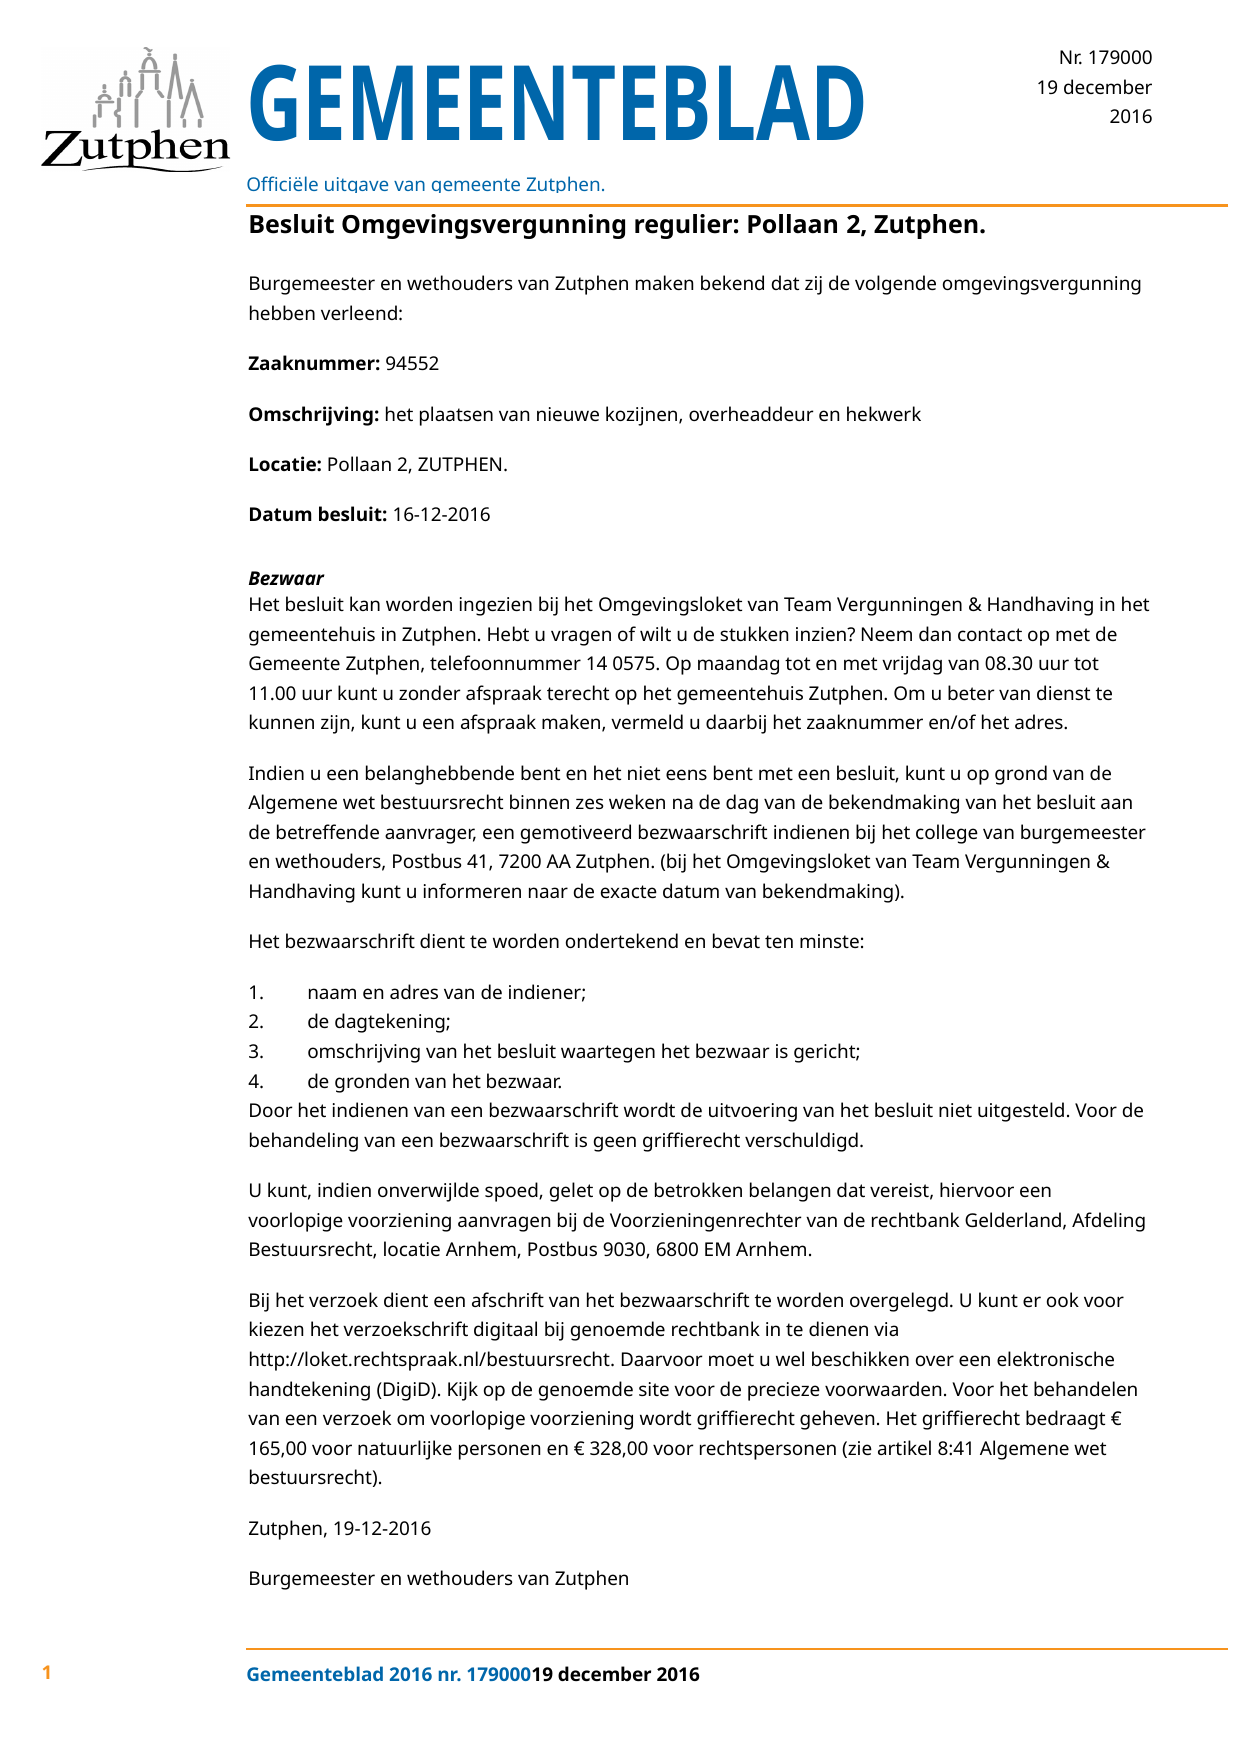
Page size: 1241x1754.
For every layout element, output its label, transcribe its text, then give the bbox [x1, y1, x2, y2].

text Locatie: Pollaan 2, ZUTPHEN. [248, 451, 1152, 477]
text Burgemeester en wethouders van Zutphen maken bekend dat zij de volgende omgevingsvergunning hebben verleend: [248, 270, 1152, 326]
list de dagtekening; [248, 1009, 1152, 1034]
text Bij het verzoek dient een afschrift van het bezwaarschrift te worden overgelegd. U kunt er ook voor kiezen het verzoekschrift digitaal bij genoemde rechtbank in te dienen via http://loket.rechtspraak.nl/bestuursrecht. Daarvoor moet u wel beschikken over een elektronische handtekening (DigiD). Kijk op de genoemde site voor de precieze voorwaarden. Voor het behandelen van een verzoek om voorlopige voorziening wordt griffierecht geheven. Het griffierecht bedraagt € 165,00 voor natuurlijke personen en € 328,00 voor rechtspersonen (zie artikel 8:41 Algemene wet bestuursrecht). [248, 1287, 1152, 1490]
list de gronden van het bezwaar. [248, 1068, 1152, 1094]
text U kunt, indien onverwijlde spoed, gelet op de betrokken belangen dat vereist, hiervoor een voorlopige voorziening aanvragen bij de Voorzieningenrechter van de rechtbank Gelderland, Afdeling Bestuursrecht, locatie Arnhem, Postbus 9030, 6800 EM Arnhem. [248, 1177, 1152, 1262]
text Bezwaar [248, 566, 1152, 591]
text Besluit Omgevingsvergunning regulier: Pollaan 2, Zutphen. [248, 207, 1152, 241]
list omschrijving van het besluit waartegen het bezwaar is gericht; [248, 1038, 1152, 1064]
text Door het indienen van een bezwaarschrift wordt de uitvoering van het besluit niet uitgesteld. Voor de behandeling van een bezwaarschrift is geen griffierecht verschuldigd. [248, 1097, 1152, 1153]
text Zutphen, 19-12-2016 [248, 1515, 1152, 1541]
list naam en adres van de indiener; [248, 979, 1152, 1005]
text Indien u een belanghebbende bent en het niet eens bent met een besluit, kunt u op grond van de Algemene wet bestuursrecht binnen zes weken na de dag van de bekendmaking van het besluit aan de betreffende aanvrager, een gemotiveerd bezwaarschrift indienen bij het college van burgemeester en wethouders, Postbus 41, 7200 AA Zutphen. (bij het Omgevingsloket van Team Vergunningen & Handhaving kunt u informeren naar de exacte datum van bekendmaking). [248, 760, 1152, 904]
text Omschrijving: het plaatsen van nieuwe kozijnen, overheaddeur en hekwerk [248, 401, 1152, 426]
text Het bezwaarschrift dient te worden ondertekend en bevat ten minste: [248, 929, 1152, 954]
text Burgemeester en wethouders van Zutphen [248, 1565, 1152, 1591]
text Het besluit kan worden ingezien bij het Omgevingsloket van Team Vergunningen & Handhaving in het gemeentehuis in Zutphen. Hebt u vragen of wilt u de stukken inzien? Neem dan contact op met de Gemeente Zutphen, telefoonnummer 14 0575. Op maandag tot en met vrijdag van 08.30 uur tot 11.00 uur kunt u zonder afspraak terecht op het gemeentehuis Zutphen. Om u beter van dienst te kunnen zijn, kunt u een afspraak maken, vermeld u daarbij het zaaknummer en/of het adres. [248, 591, 1152, 735]
text Datum besluit: 16-12-2016 [248, 502, 1152, 527]
text Zaaknummer: 94552 [248, 350, 1152, 376]
picture [41, 47, 231, 172]
